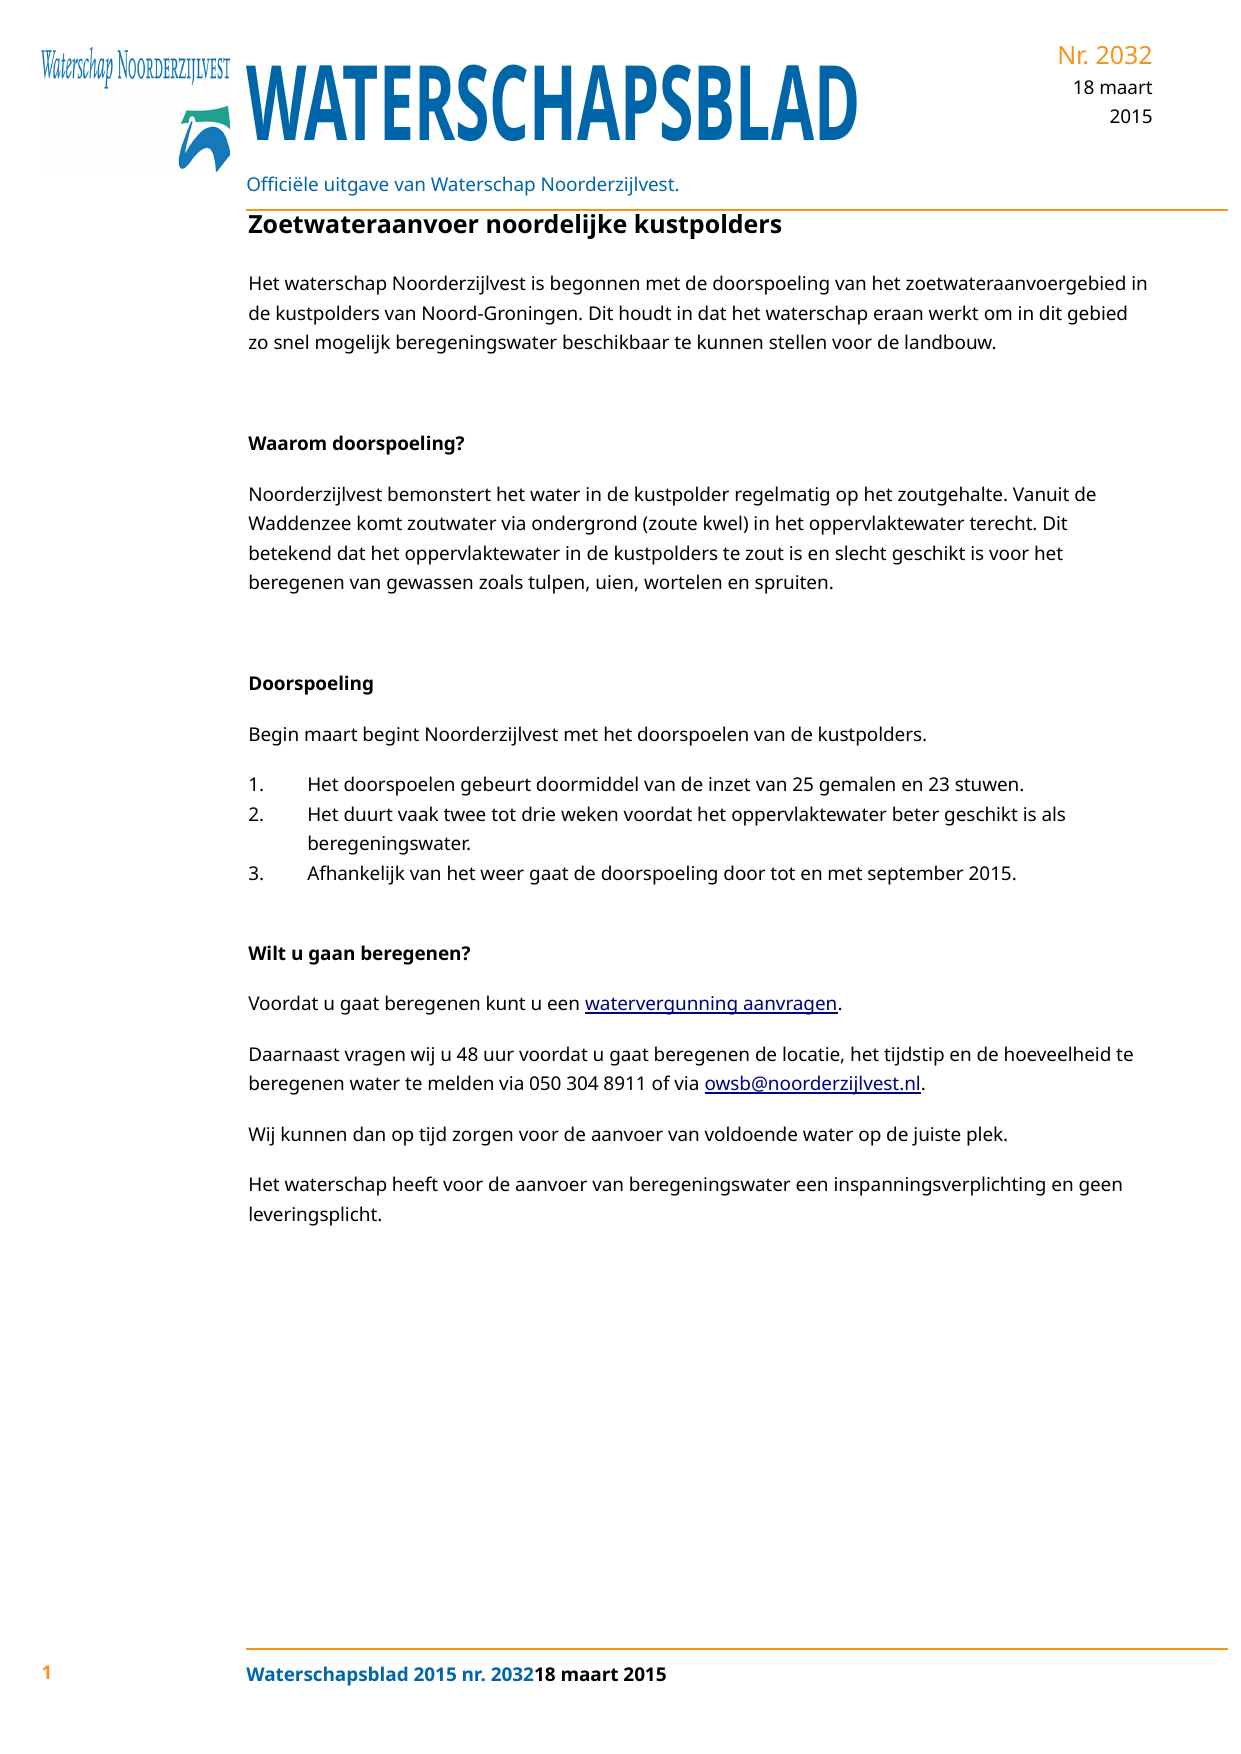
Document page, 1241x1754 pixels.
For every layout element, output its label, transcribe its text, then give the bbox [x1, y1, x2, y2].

picture [41, 47, 231, 172]
text Wij kunnen dan op tijd zorgen voor de aanvoer van voldoende water op de juiste plek. [248, 1121, 1152, 1146]
text Voordat u gaat beregenen kunt u een watervergunning aanvragen. [248, 990, 1152, 1016]
list Afhankelijk van het weer gaat de doorspoeling door tot en met september 2015. [248, 860, 1152, 886]
text Noorderzijlvest bemonstert het water in de kustpolder regelmatig op het zoutgehalte. Vanuit de Waddenzee komt zoutwater via ondergrond (zoute kwel) in het oppervlaktewater terecht. Dit betekend dat het oppervlaktewater in de kustpolders te zout is en slecht geschikt is voor het beregenen van gewassen zoals tulpen, uien, wortelen en spruiten. [248, 481, 1152, 595]
text Doorspoeling [248, 670, 1152, 696]
text Zoetwateraanvoer noordelijke kustpolders [248, 211, 1152, 241]
text Het waterschap heeft voor de aanvoer van beregeningswater een inspanningsverplichting en geen leveringsplicht. [248, 1171, 1152, 1226]
text Waarom doorspoeling? [248, 430, 1152, 456]
text Begin maart begint Noorderzijlvest met het doorspoelen van de kustpolders. [248, 721, 1152, 746]
list Het doorspoelen gebeurt doormiddel van de inzet van 25 gemalen en 23 stuwen. [248, 771, 1152, 797]
text Daarnaast vragen wij u 48 uur voordat u gaat beregenen de locatie, het tijdstip en de hoeveelheid te beregenen water te melden via 050 304 8911 of via owsb@noorderzijlvest.nl. [248, 1041, 1152, 1096]
text Het waterschap Noorderzijlvest is begonnen met de doorspoeling van het zoetwateraanvoergebied in de kustpolders van Noord-Groningen. Dit houdt in dat het waterschap eraan werkt om in dit gebied zo snel mogelijk beregeningswater beschikbaar te kunnen stellen voor de landbouw. [248, 270, 1152, 355]
list Het duurt vaak twee tot drie weken voordat het oppervlaktewater beter geschikt is als beregeningswater. [248, 801, 1152, 856]
text Wilt u gaan beregenen? [248, 940, 1152, 966]
